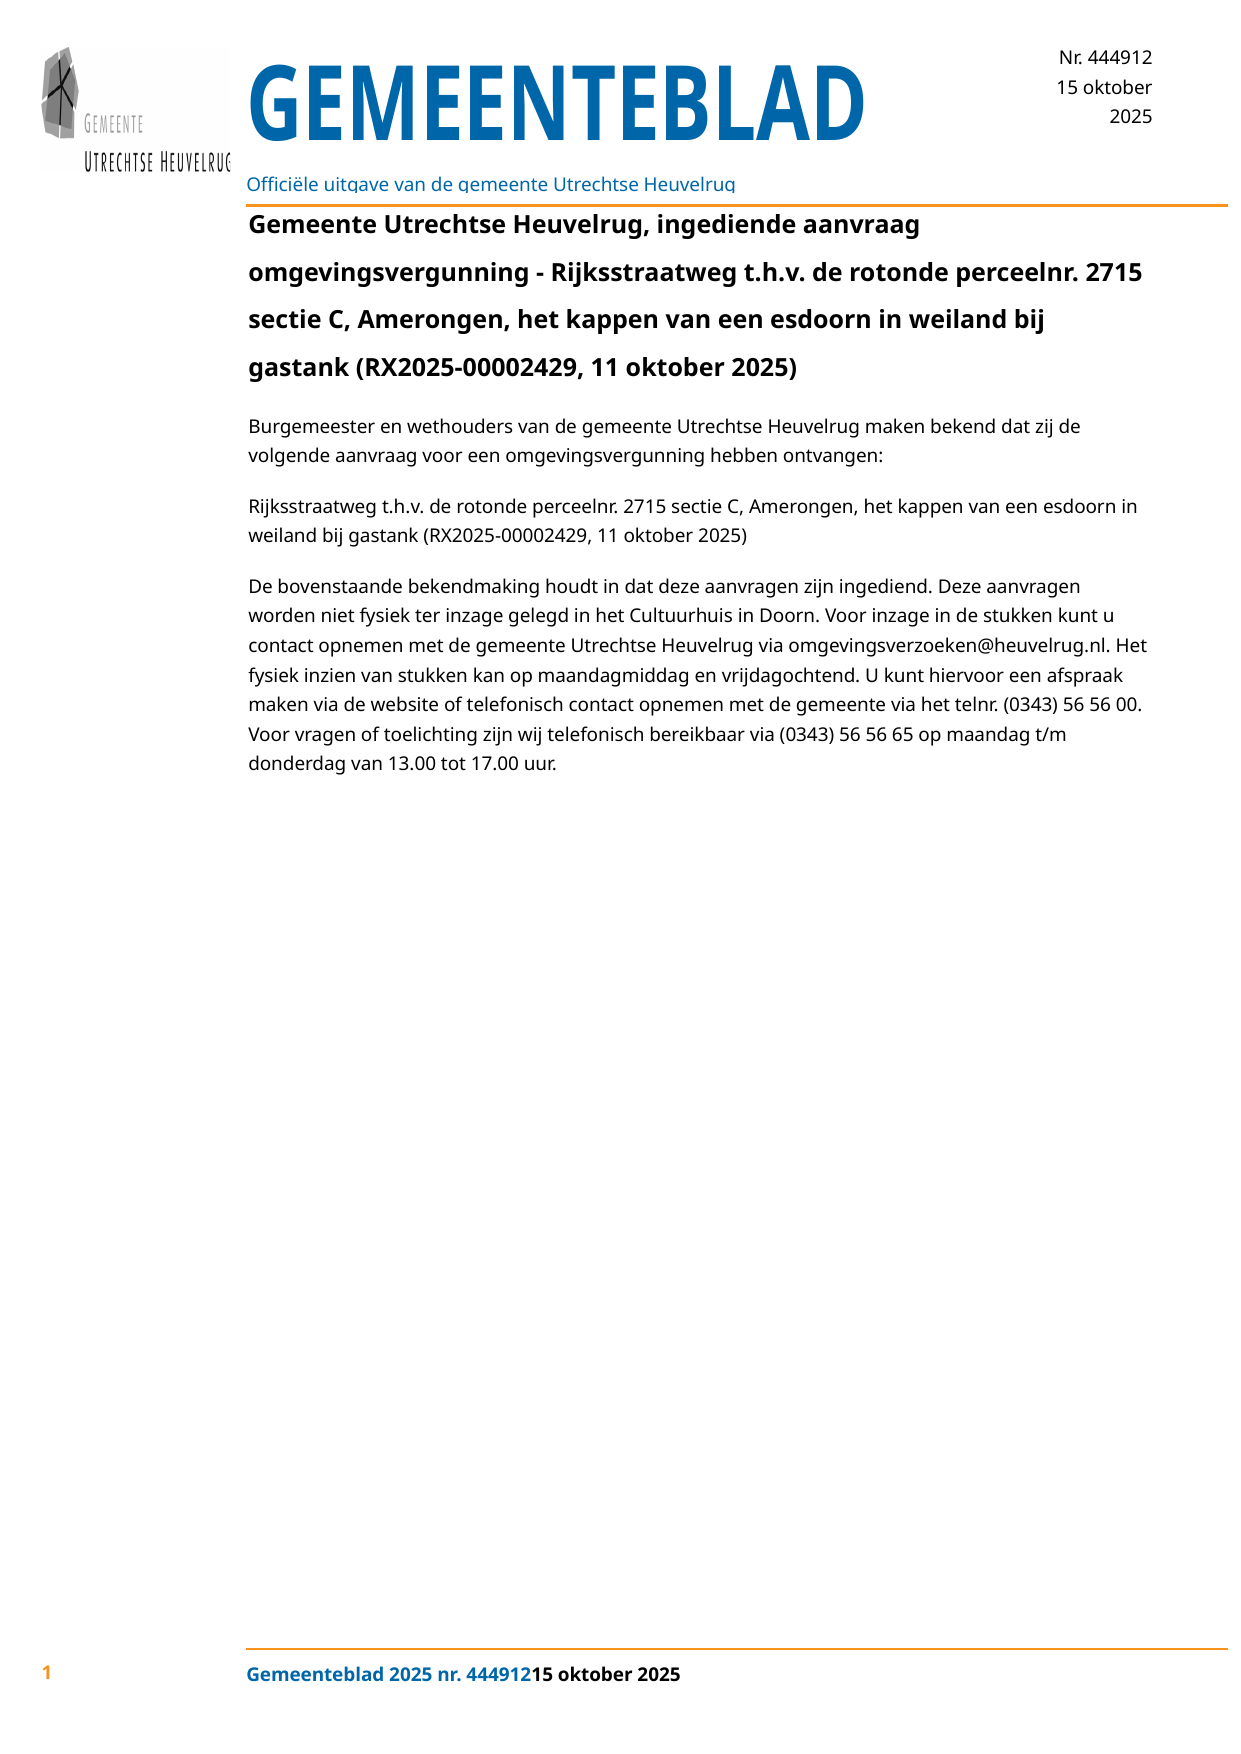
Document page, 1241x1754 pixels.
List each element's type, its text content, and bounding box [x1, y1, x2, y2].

text Rijksstraatweg t.h.v. de rotonde perceelnr. 2715 sectie C, Amerongen, het kappen van een esdoorn in weiland bij gastank (RX2025-00002429, 11 oktober 2025) [248, 493, 1152, 548]
text Gemeente Utrechtse Heuvelrug, ingediende aanvraag omgevingsvergunning - Rijksstraatweg t.h.v. de rotonde perceelnr. 2715 sectie C, Amerongen, het kappen van een esdoorn in weiland bij gastank (RX2025-00002429, 11 oktober 2025) [248, 207, 1152, 384]
picture [41, 47, 231, 172]
text Burgemeester en wethouders van de gemeente Utrechtse Heuvelrug maken bekend dat zij de volgende aanvraag voor een omgevingsvergunning hebben ontvangen: [248, 413, 1152, 468]
text De bovenstaande bekendmaking houdt in dat deze aanvragen zijn ingediend. Deze aanvragen worden niet fysiek ter inzage gelegd in het Cultuurhuis in Doorn. Voor inzage in de stukken kunt u contact opnemen met de gemeente Utrechtse Heuvelrug via omgevingsverzoeken@heuvelrug.nl. Het fysiek inzien van stukken kan op maandagmiddag en vrijdagochtend. U kunt hiervoor een afspraak maken via de website of telefonisch contact opnemen met de gemeente via het telnr. (0343) 56 56 00. Voor vragen of toelichting zijn wij telefonisch bereikbaar via (0343) 56 56 65 op maandag t/m donderdag van 13.00 tot 17.00 uur. [248, 573, 1152, 776]
